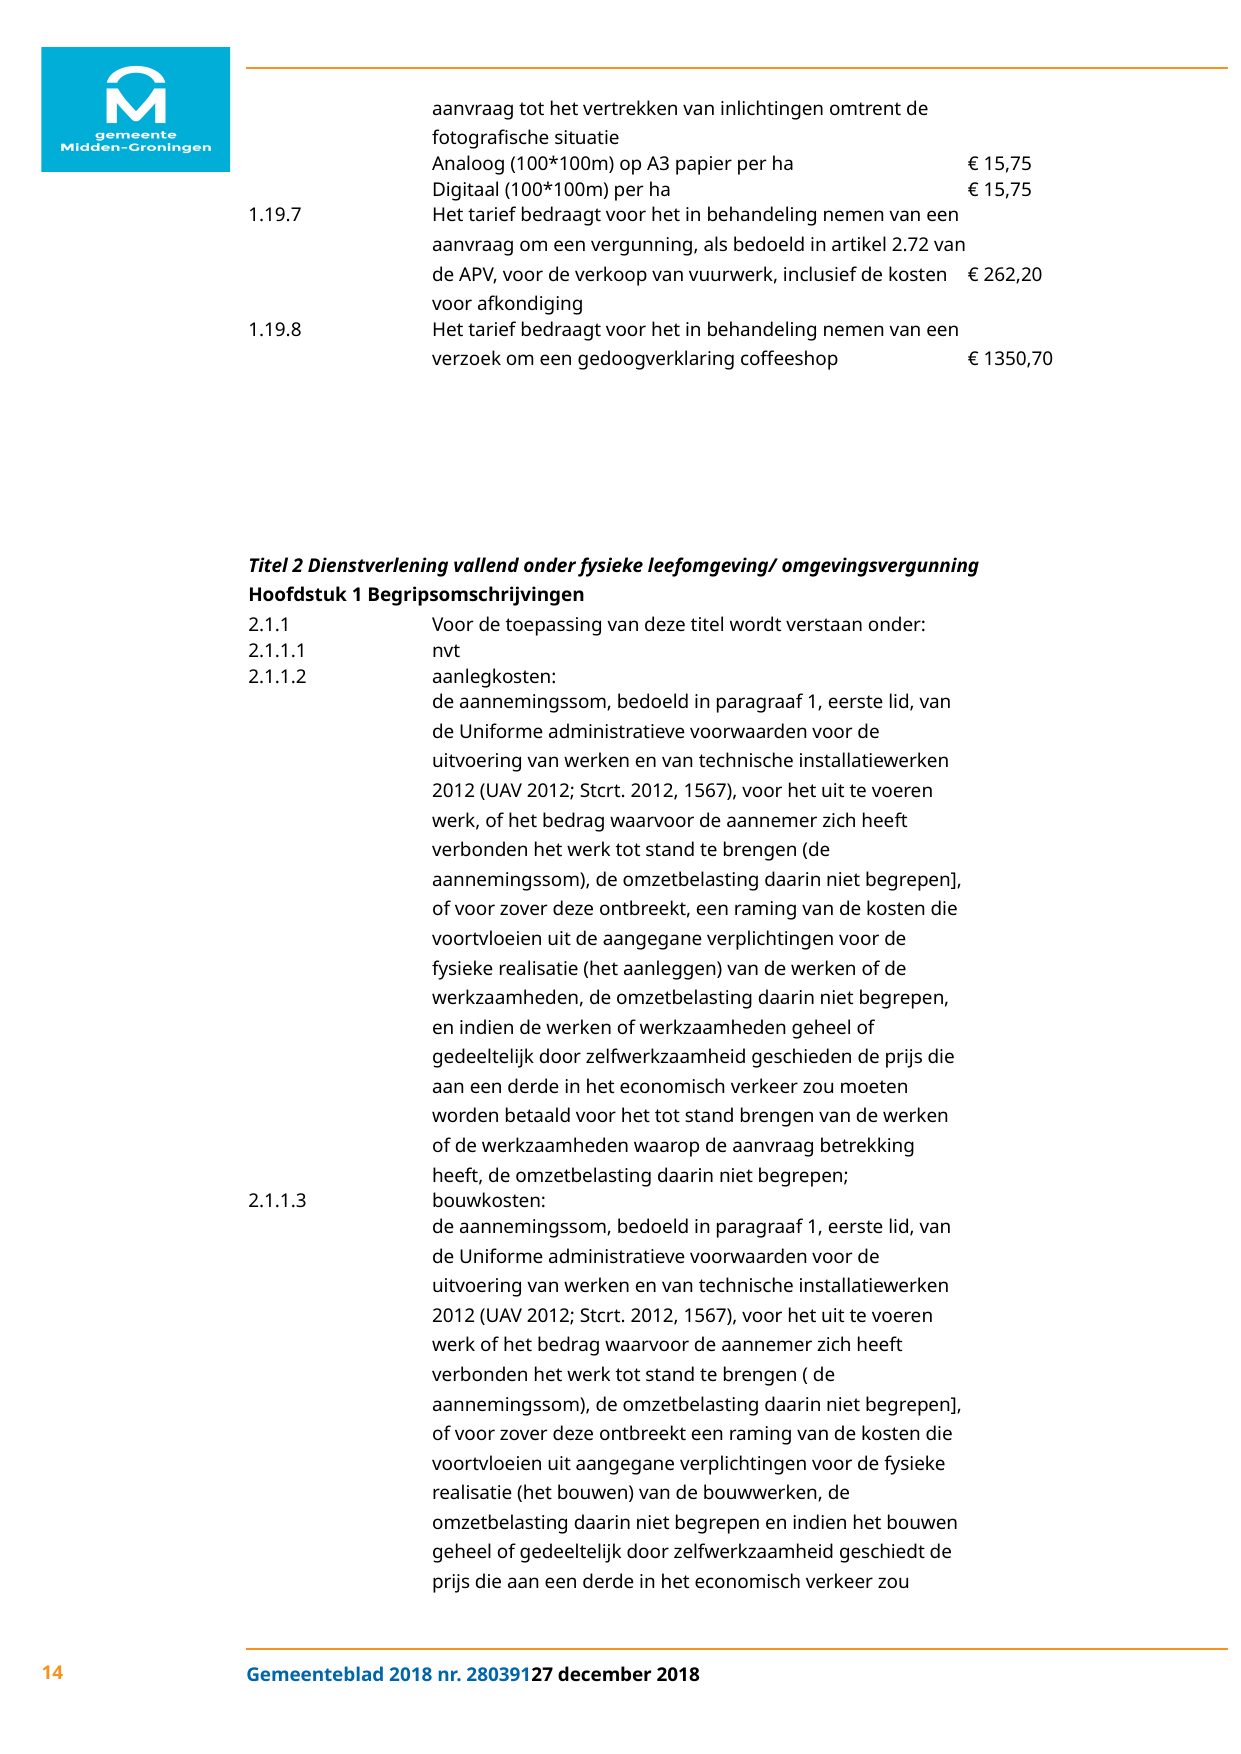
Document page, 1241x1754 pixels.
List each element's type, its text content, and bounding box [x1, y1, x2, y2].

table_cell aanvraag tot het vertrekken van inlichtingen omtrent de fotografische situatie [432, 95, 968, 150]
table_cell € 262,20 [968, 202, 1152, 316]
table_cell bouwkosten: [432, 1188, 968, 1213]
text Hoofdstuk 1 Begripsomschrijvingen [248, 582, 1152, 607]
table_cell Digitaal (100*100m) per ha [432, 176, 968, 202]
table_cell [248, 95, 432, 150]
table_cell 2.1.1.2 [248, 663, 432, 688]
table_cell [968, 1213, 1152, 1594]
table_cell [968, 663, 1152, 688]
table_cell € 15,75 [968, 150, 1152, 176]
table_cell de aannemingssom, bedoeld in paragraaf 1, eerste lid, van de Uniforme administratieve voorwaarden voor de uitvoering van werken en van technische installatiewerken 2012 (UAV 2012; Stcrt. 2012, 1567), voor het uit te voeren werk, of het bedrag waarvoor de aannemer zich heeft verbonden het werk tot stand te brengen (de aannemingssom), de omzetbelasting daarin niet begrepen], of voor zover deze ontbreekt, een raming van de kosten die voortvloeien uit de aangegane verplichtingen voor de fysieke realisatie (het aanleggen) van de werken of de werkzaamheden, de omzetbelasting daarin niet begrepen, en indien de werken of werkzaamheden geheel of gedeeltelijk door zelfwerkzaamheid geschieden de prijs die aan een derde in het economisch verkeer zou moeten worden betaald voor het tot stand brengen van de werken of de werkzaamheden waarop de aanvraag betrekking heeft, de omzetbelasting daarin niet begrepen; [432, 689, 968, 1188]
table_cell [248, 1213, 432, 1594]
table_header 2.1.1 [248, 611, 432, 637]
picture [184, 146, 190, 153]
table_cell 2.1.1.1 [248, 637, 432, 663]
table_cell Analoog (100*100m) op A3 papier per ha [432, 150, 968, 176]
picture [107, 89, 165, 122]
table_cell 1.19.7 [248, 202, 432, 316]
table_cell Het tarief bedraagt voor het in behandeling nemen van een verzoek om een gedoogverklaring coffeeshop [432, 316, 968, 401]
table_cell [968, 1188, 1152, 1213]
table_cell Het tarief bedraagt voor het in behandeling nemen van een aanvraag om een vergunning, als bedoeld in artikel 2.72 van de APV, voor de verkoop van vuurwerk, inclusief de kosten voor afkondiging [432, 202, 968, 316]
table_header [968, 611, 1152, 637]
table_cell [968, 637, 1152, 663]
table_cell € 15,75 [968, 176, 1152, 202]
table_cell nvt [432, 637, 968, 663]
table_cell [968, 689, 1152, 1188]
table_cell 1.19.8 [248, 316, 432, 401]
table_cell € 1350,70 [968, 316, 1152, 401]
table_cell [248, 150, 432, 176]
table_cell [248, 689, 432, 1188]
text Titel 2 Dienstverlening vallend onder fysieke leefomgeving/ omgevingsvergunning [248, 552, 1152, 578]
table_cell de aannemingssom, bedoeld in paragraaf 1, eerste lid, van de Uniforme administratieve voorwaarden voor de uitvoering van werken en van technische installatiewerken 2012 (UAV 2012; Stcrt. 2012, 1567), voor het uit te voeren werk of het bedrag waarvoor de aannemer zich heeft verbonden het werk tot stand te brengen ( de aannemingssom), de omzetbelasting daarin niet begrepen], of voor zover deze ontbreekt een raming van de kosten die voortvloeien uit aangegane verplichtingen voor de fysieke realisatie (het bouwen) van de bouwwerken, de omzetbelasting daarin niet begrepen en indien het bouwen geheel of gedeeltelijk door zelfwerkzaamheid geschiedt de prijs die aan een derde in het economisch verkeer zou [432, 1213, 968, 1594]
table_header Voor de toepassing van deze titel wordt verstaan onder: [432, 611, 968, 637]
table_cell aanlegkosten: [432, 663, 968, 688]
table_cell 2.1.1.3 [248, 1188, 432, 1213]
table_cell [248, 176, 432, 202]
picture [108, 66, 164, 82]
table_cell [968, 95, 1152, 150]
